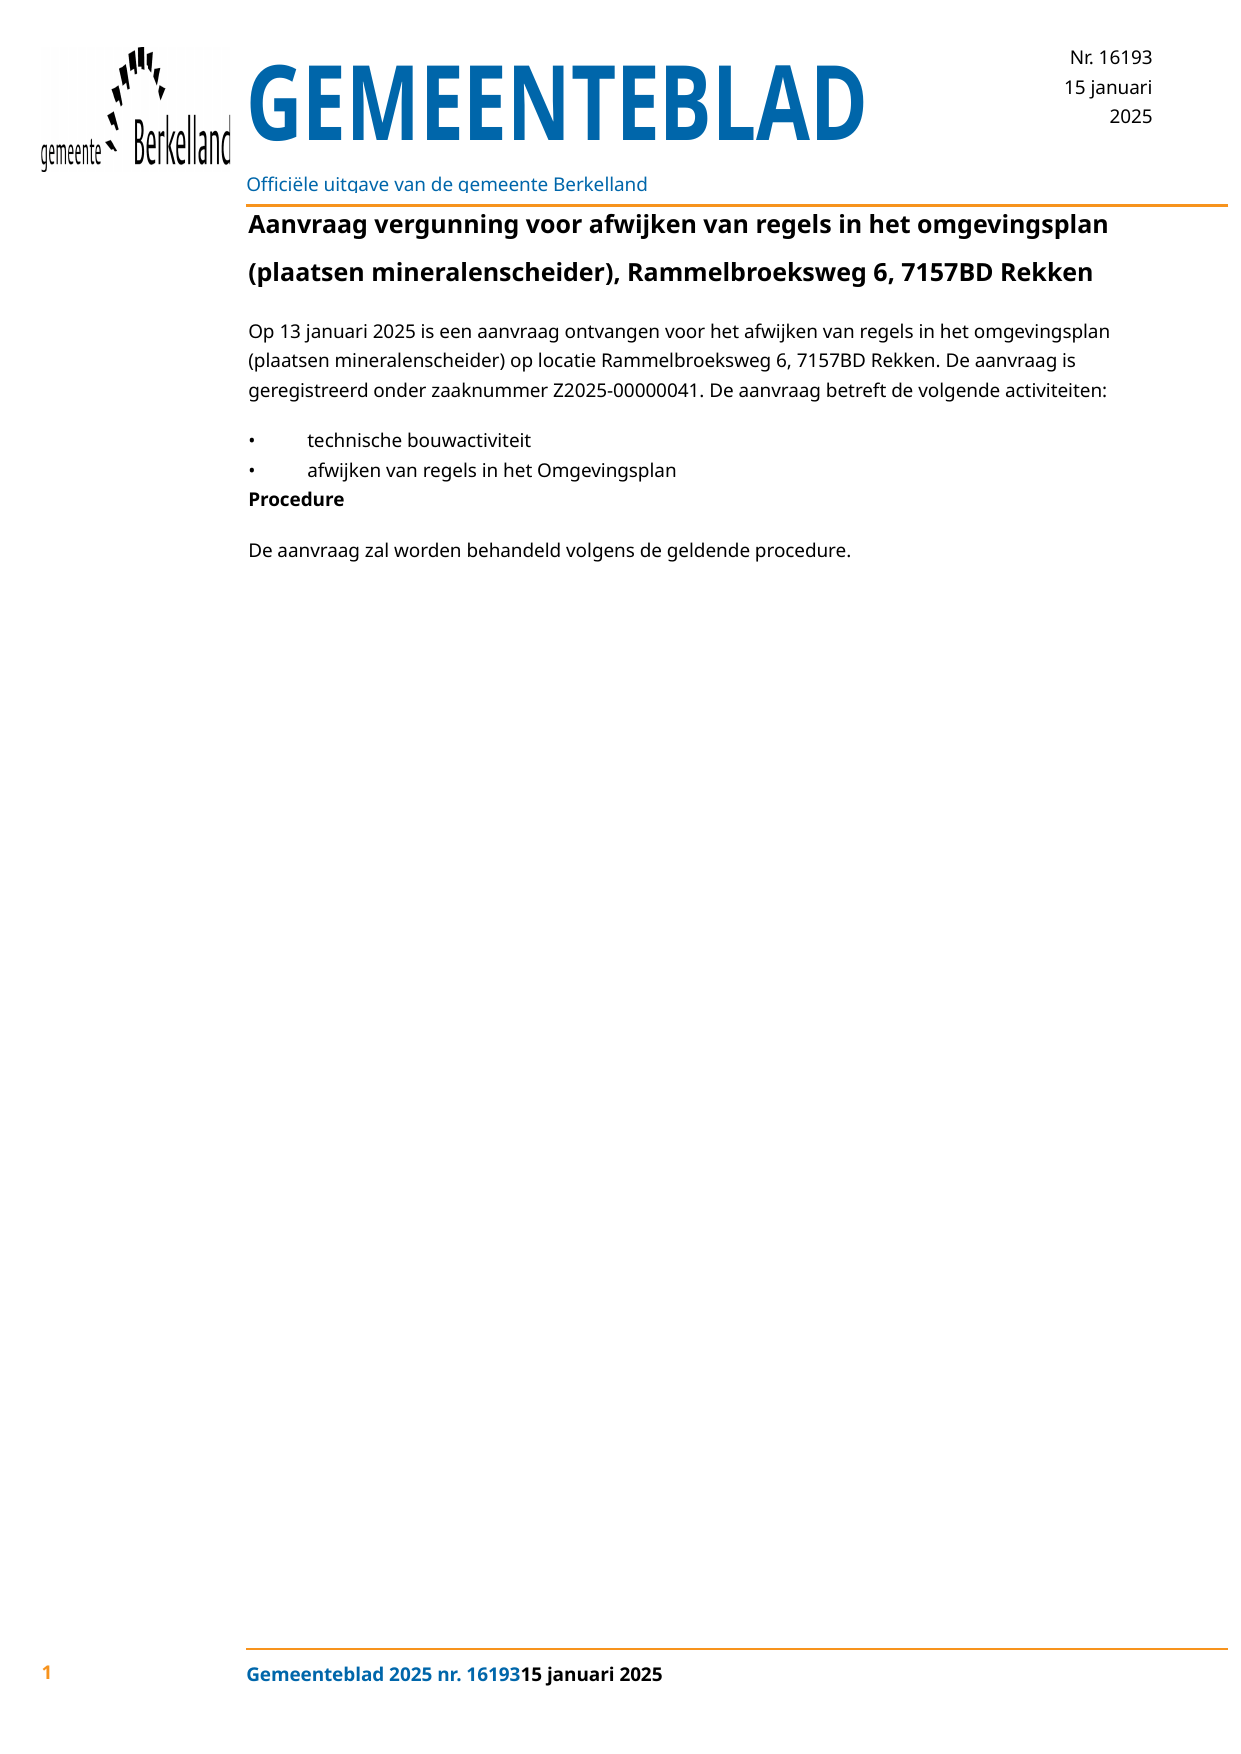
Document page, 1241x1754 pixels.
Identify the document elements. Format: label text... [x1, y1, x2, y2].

list afwijken van regels in het Omgevingsplan [248, 457, 1152, 483]
list technische bouwactiviteit [248, 427, 1152, 453]
text Procedure [248, 487, 1152, 512]
text Op 13 januari 2025 is een aanvraag ontvangen voor het afwijken van regels in het omgevingsplan (plaatsen mineralenscheider) op locatie Rammelbroeksweg 6, 7157BD Rekken. De aanvraag is geregistreerd onder zaaknummer Z2025-00000041. De aanvraag betreft de volgende activiteiten: [248, 318, 1152, 403]
text De aanvraag zal worden behandeld volgens de geldende procedure. [248, 537, 1152, 563]
picture [41, 47, 231, 172]
text Aanvraag vergunning voor afwijken van regels in het omgevingsplan (plaatsen mineralenscheider), Rammelbroeksweg 6, 7157BD Rekken [248, 207, 1152, 288]
